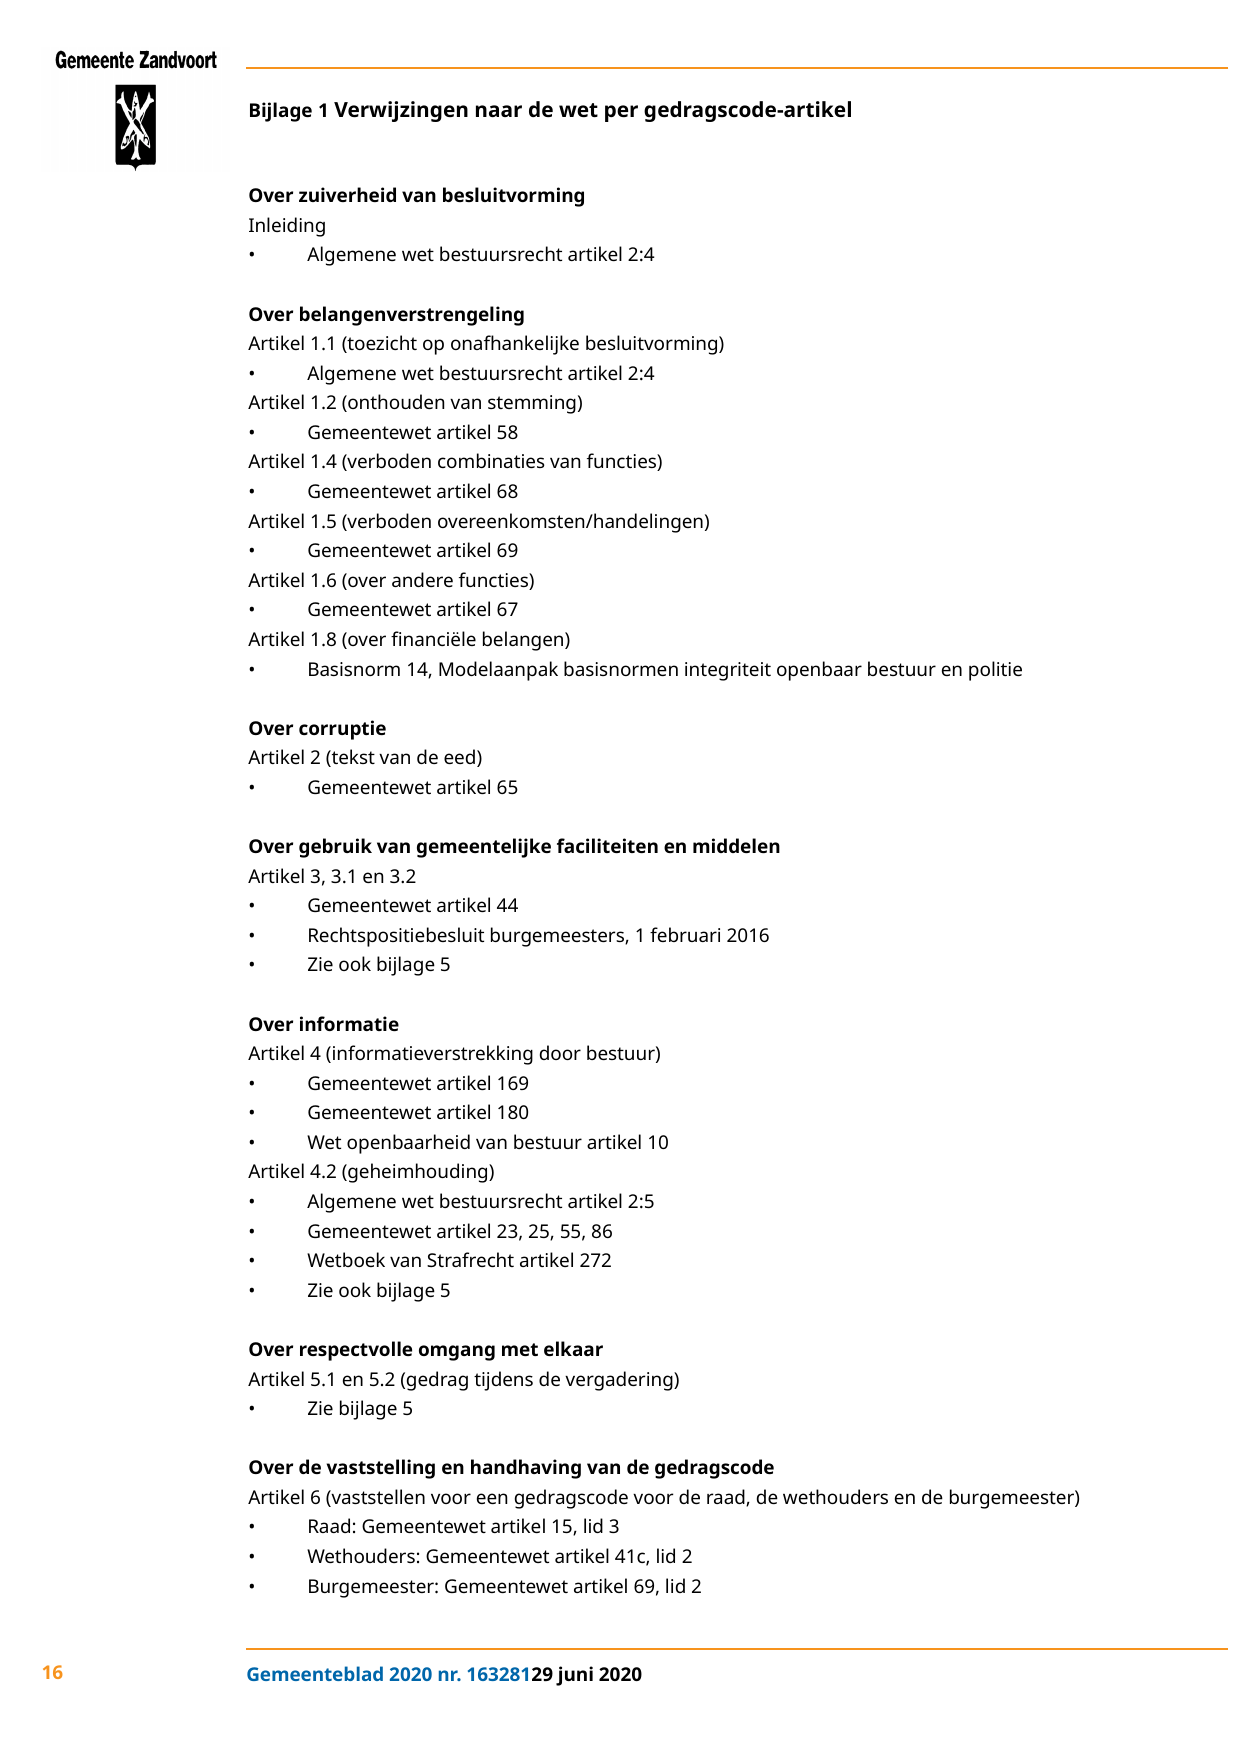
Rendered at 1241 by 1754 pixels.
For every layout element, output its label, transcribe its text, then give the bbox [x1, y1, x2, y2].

text Artikel 3, 3.1 en 3.2 [248, 863, 1152, 889]
text Over informatie [248, 1011, 1152, 1037]
text Over belangenverstrengeling [248, 301, 1152, 327]
list Wet openbaarheid van bestuur artikel 10 [248, 1129, 1152, 1155]
list Wethouders: Gemeentewet artikel 41c, lid 2 [248, 1543, 1152, 1569]
list Wetboek van Strafrecht artikel 272 [248, 1247, 1152, 1273]
text Artikel 1.6 (over andere functies) [248, 567, 1152, 593]
list Algemene wet bestuursrecht artikel 2:4 [248, 360, 1152, 386]
text Artikel 1.5 (verboden overeenkomsten/handelingen) [248, 508, 1152, 534]
list Gemeentewet artikel 58 [248, 419, 1152, 445]
list Burgemeester: Gemeentewet artikel 69, lid 2 [248, 1573, 1152, 1599]
list Rechtspositiebesluit burgemeesters, 1 februari 2016 [248, 922, 1152, 948]
text Bijlage 1 Verwijzingen naar de wet per gedragscode-artikel [248, 95, 1152, 123]
list Gemeentewet artikel 169 [248, 1070, 1152, 1096]
list Zie ook bijlage 5 [248, 952, 1152, 977]
text Over respectvolle omgang met elkaar [248, 1336, 1152, 1362]
list Gemeentewet artikel 68 [248, 478, 1152, 504]
list Raad: Gemeentewet artikel 15, lid 3 [248, 1514, 1152, 1539]
picture [41, 47, 231, 172]
text Artikel 5.1 en 5.2 (gedrag tijdens de vergadering) [248, 1366, 1152, 1392]
list Algemene wet bestuursrecht artikel 2:5 [248, 1188, 1152, 1214]
text Over zuiverheid van besluitvorming [248, 182, 1152, 208]
list Zie ook bijlage 5 [248, 1277, 1152, 1303]
text Artikel 1.4 (verboden combinaties van functies) [248, 449, 1152, 474]
text Artikel 4 (informatieverstrekking door bestuur) [248, 1040, 1152, 1066]
text Over de vaststelling en handhaving van de gedragscode [248, 1454, 1152, 1480]
list Gemeentewet artikel 67 [248, 597, 1152, 622]
list Zie bijlage 5 [248, 1395, 1152, 1421]
list Gemeentewet artikel 69 [248, 537, 1152, 563]
list Gemeentewet artikel 180 [248, 1099, 1152, 1125]
list Algemene wet bestuursrecht artikel 2:4 [248, 242, 1152, 267]
text Artikel 1.1 (toezicht op onafhankelijke besluitvorming) [248, 330, 1152, 356]
text Over gebruik van gemeentelijke faciliteiten en middelen [248, 833, 1152, 859]
text Over corruptie [248, 715, 1152, 741]
list Gemeentewet artikel 65 [248, 774, 1152, 800]
text Artikel 2 (tekst van de eed) [248, 744, 1152, 770]
text Artikel 4.2 (geheimhouding) [248, 1159, 1152, 1184]
text Artikel 6 (vaststellen voor een gedragscode voor de raad, de wethouders en de burgemeester) [248, 1484, 1152, 1510]
list Gemeentewet artikel 44 [248, 892, 1152, 918]
list Gemeentewet artikel 23, 25, 55, 86 [248, 1218, 1152, 1244]
text Artikel 1.2 (onthouden van stemming) [248, 389, 1152, 415]
list Basisnorm 14, Modelaanpak basisnormen integriteit openbaar bestuur en politie [248, 656, 1152, 682]
text Inleiding [248, 212, 1152, 238]
text Artikel 1.8 (over financiële belangen) [248, 626, 1152, 652]
